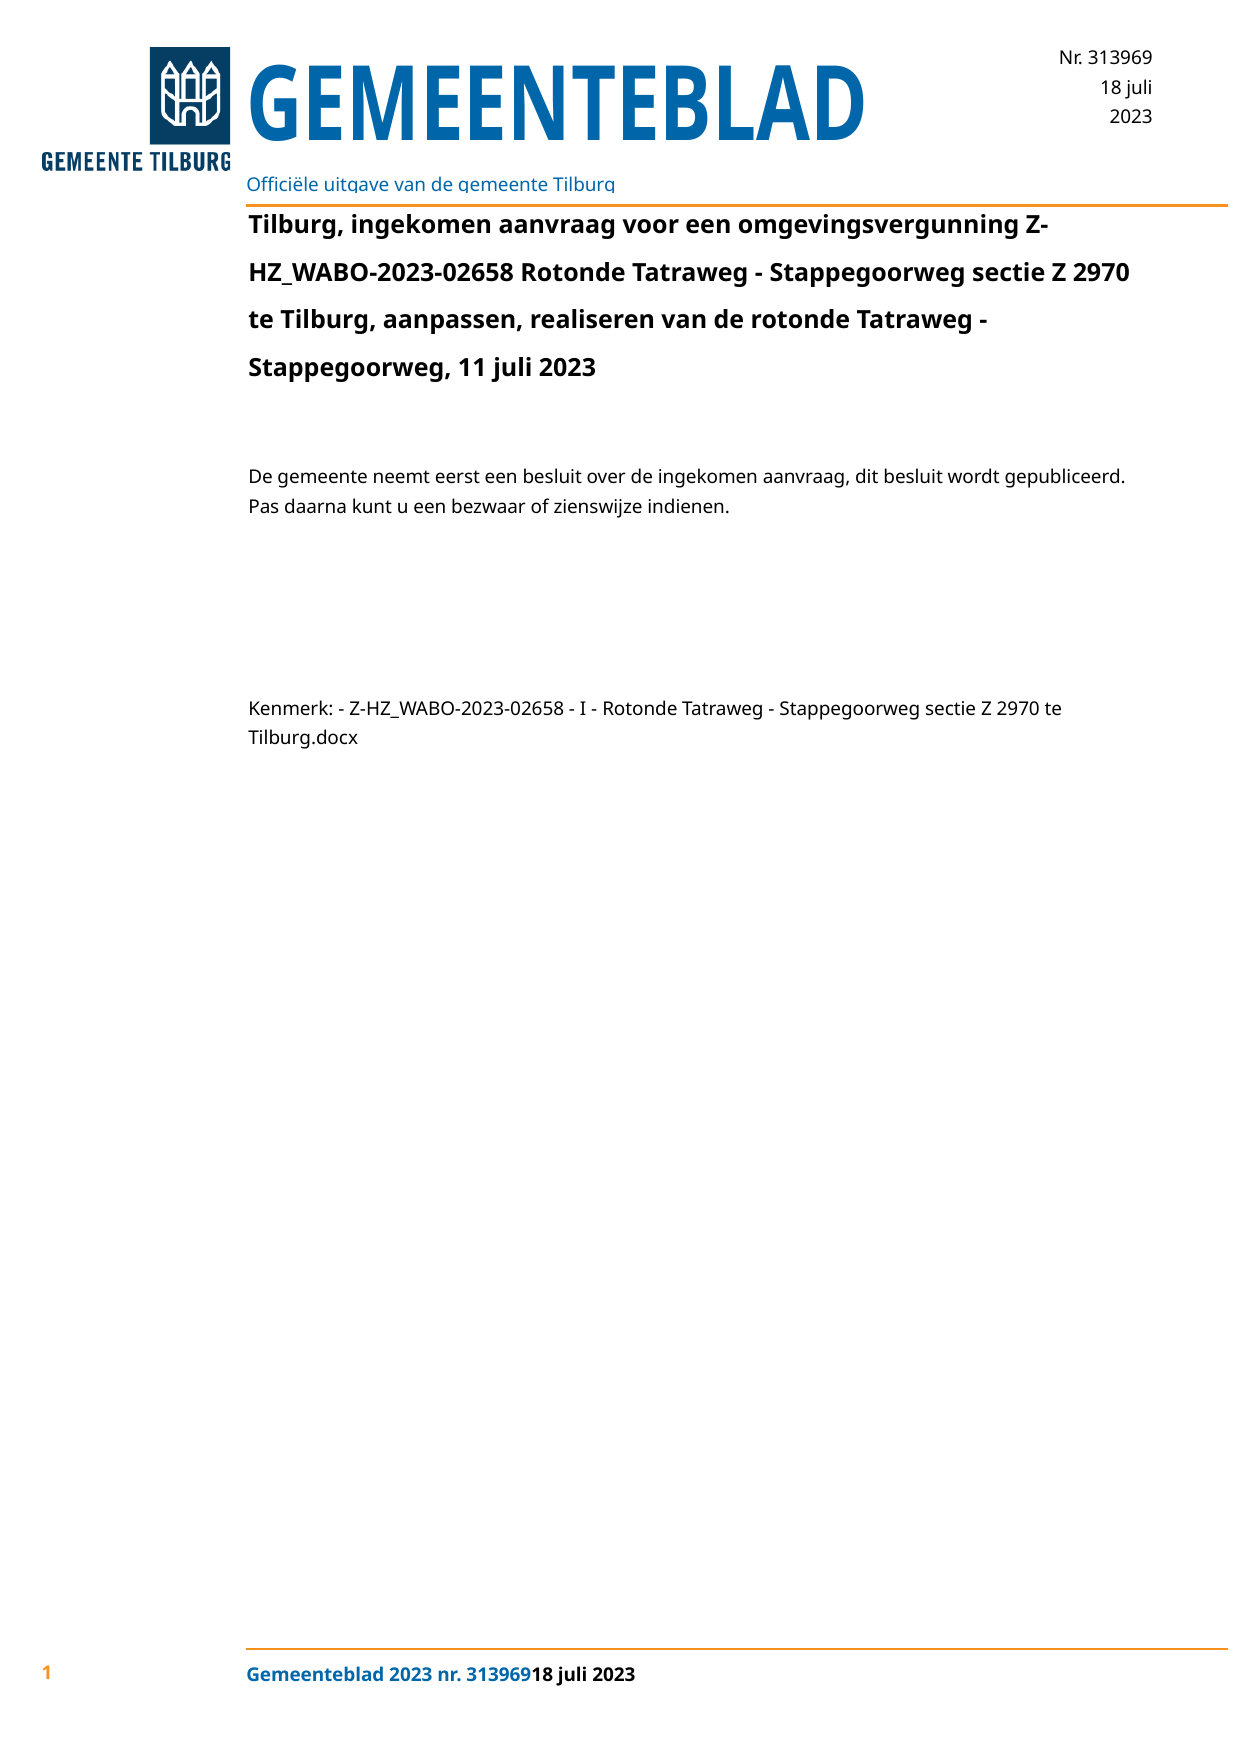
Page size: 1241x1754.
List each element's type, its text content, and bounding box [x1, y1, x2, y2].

text Tilburg, ingekomen aanvraag voor een omgevingsvergunning Z-HZ_WABO-2023-02658 Rotonde Tatraweg - Stappegoorweg sectie Z 2970 te Tilburg, aanpassen, realiseren van de rotonde Tatraweg - Stappegoorweg, 11 juli 2023 [248, 207, 1152, 384]
text De gemeente neemt eerst een besluit over de ingekomen aanvraag, dit besluit wordt gepubliceerd. Pas daarna kunt u een bezwaar of zienswijze indienen. [248, 463, 1152, 519]
picture [41, 47, 231, 172]
text Kenmerk: - Z-HZ_WABO-2023-02658 - I - Rotonde Tatraweg - Stappegoorweg sectie Z 2970 te Tilburg.docx [248, 695, 1152, 750]
